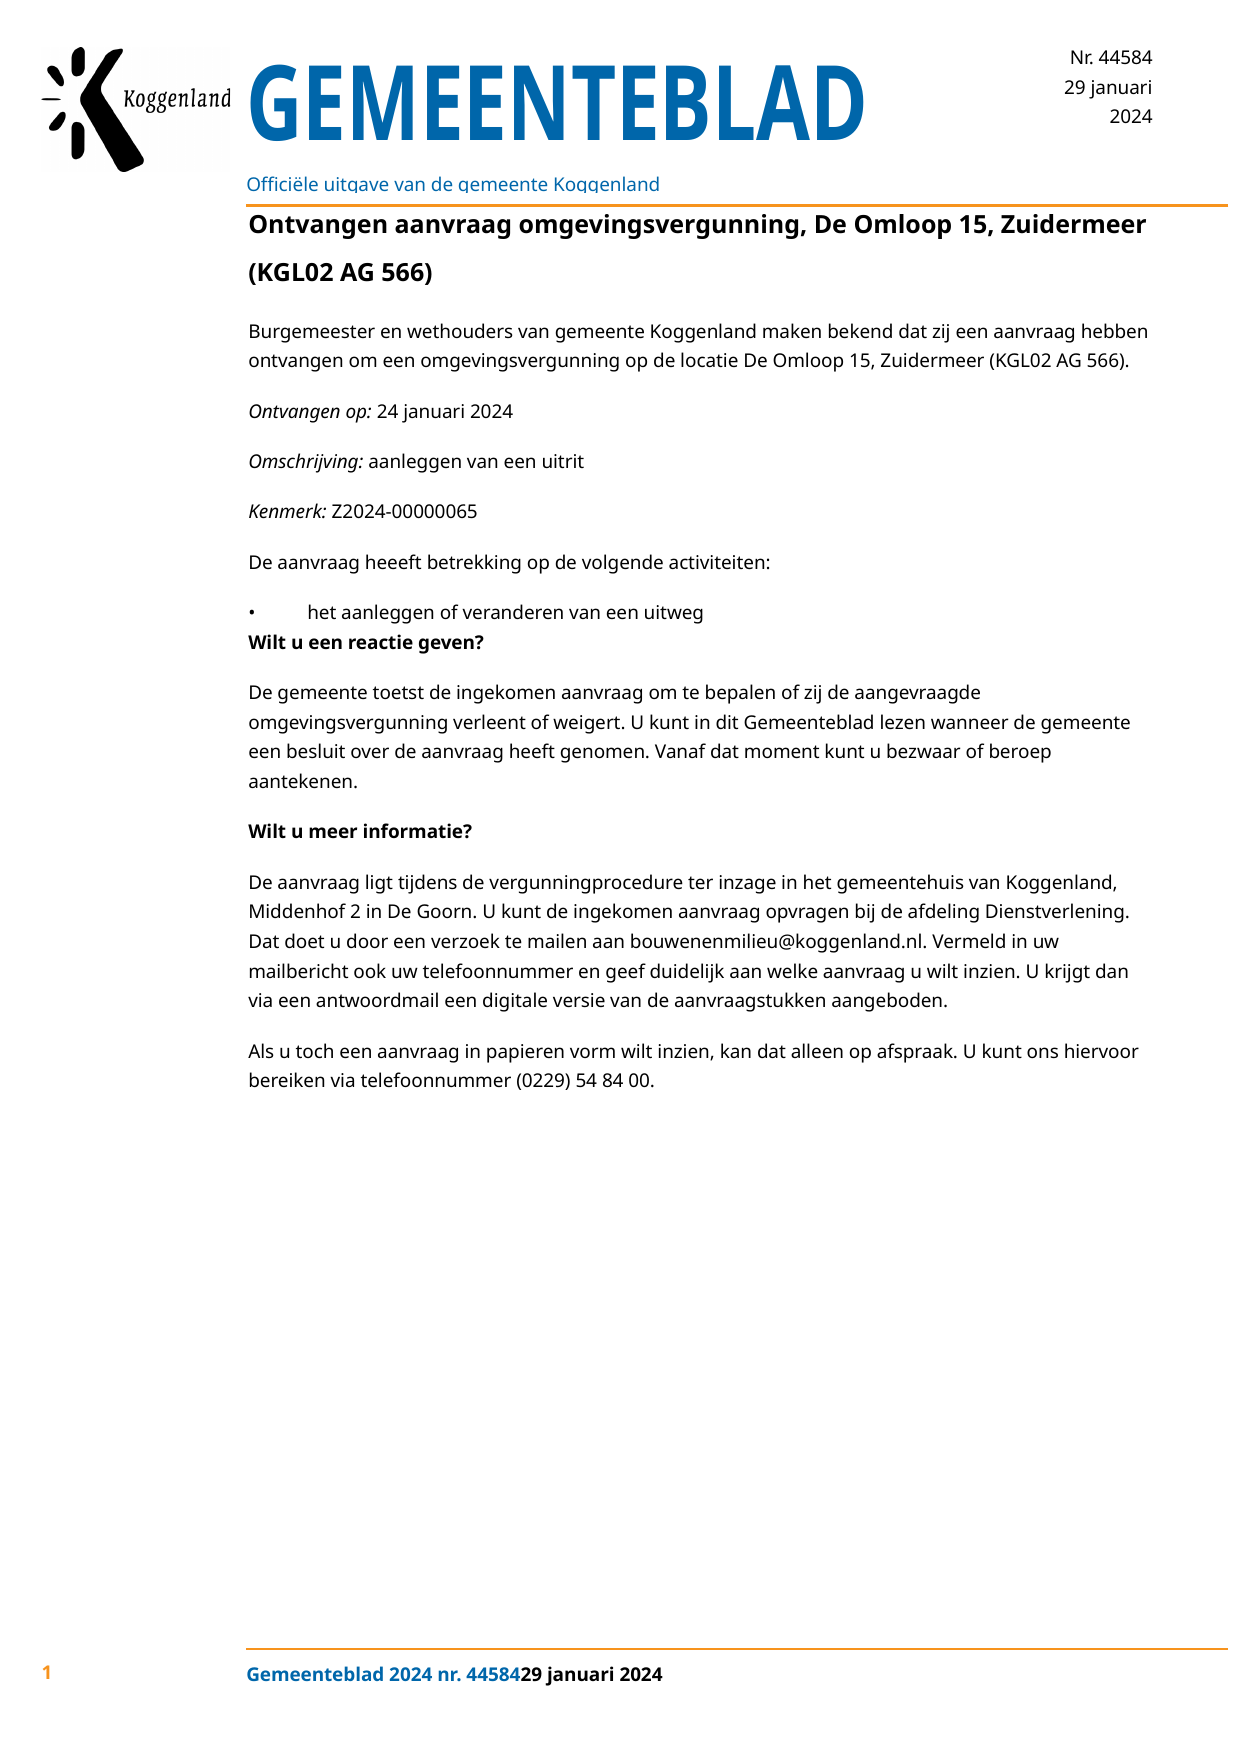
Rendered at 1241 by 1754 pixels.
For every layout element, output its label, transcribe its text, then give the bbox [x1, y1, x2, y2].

text Ontvangen aanvraag omgevingsvergunning, De Omloop 15, Zuidermeer (KGL02 AG 566) [248, 207, 1152, 288]
picture [41, 47, 231, 172]
list het aanleggen of veranderen van een uitweg [248, 599, 1152, 625]
text Burgemeester en wethouders van gemeente Koggenland maken bekend dat zij een aanvraag hebben ontvangen om een omgevingsvergunning op de locatie De Omloop 15, Zuidermeer (KGL02 AG 566). [248, 318, 1152, 373]
text Omschrijving: aanleggen van een uitrit [248, 448, 1152, 474]
text De aanvraag ligt tijdens de vergunningprocedure ter inzage in het gemeentehuis van Koggenland, Middenhof 2 in De Goorn. U kunt de ingekomen aanvraag opvragen bij de afdeling Dienstverlening. Dat doet u door een verzoek te mailen aan bouwenenmilieu@koggenland.nl. Vermeld in uw mailbericht ook uw telefoonnummer en geef duidelijk aan welke aanvraag u wilt inzien. U krijgt dan via een antwoordmail een digitale versie van de aanvraagstukken aangeboden. [248, 869, 1152, 1013]
text Ontvangen op: 24 januari 2024 [248, 398, 1152, 424]
text Kenmerk: Z2024-00000065 [248, 499, 1152, 524]
text Wilt u een reactie geven? [248, 629, 1152, 655]
text Wilt u meer informatie? [248, 819, 1152, 844]
text Als u toch een aanvraag in papieren vorm wilt inzien, kan dat alleen op afspraak. U kunt ons hiervoor bereiken via telefoonnummer (0229) 54 84 00. [248, 1038, 1152, 1093]
text De gemeente toetst de ingekomen aanvraag om te bepalen of zij de aangevraagde omgevingsvergunning verleent of weigert. U kunt in dit Gemeenteblad lezen wanneer de gemeente een besluit over de aanvraag heeft genomen. Vanaf dat moment kunt u bezwaar of beroep aantekenen. [248, 679, 1152, 794]
text De aanvraag heeeft betrekking op de volgende activiteiten: [248, 549, 1152, 575]
